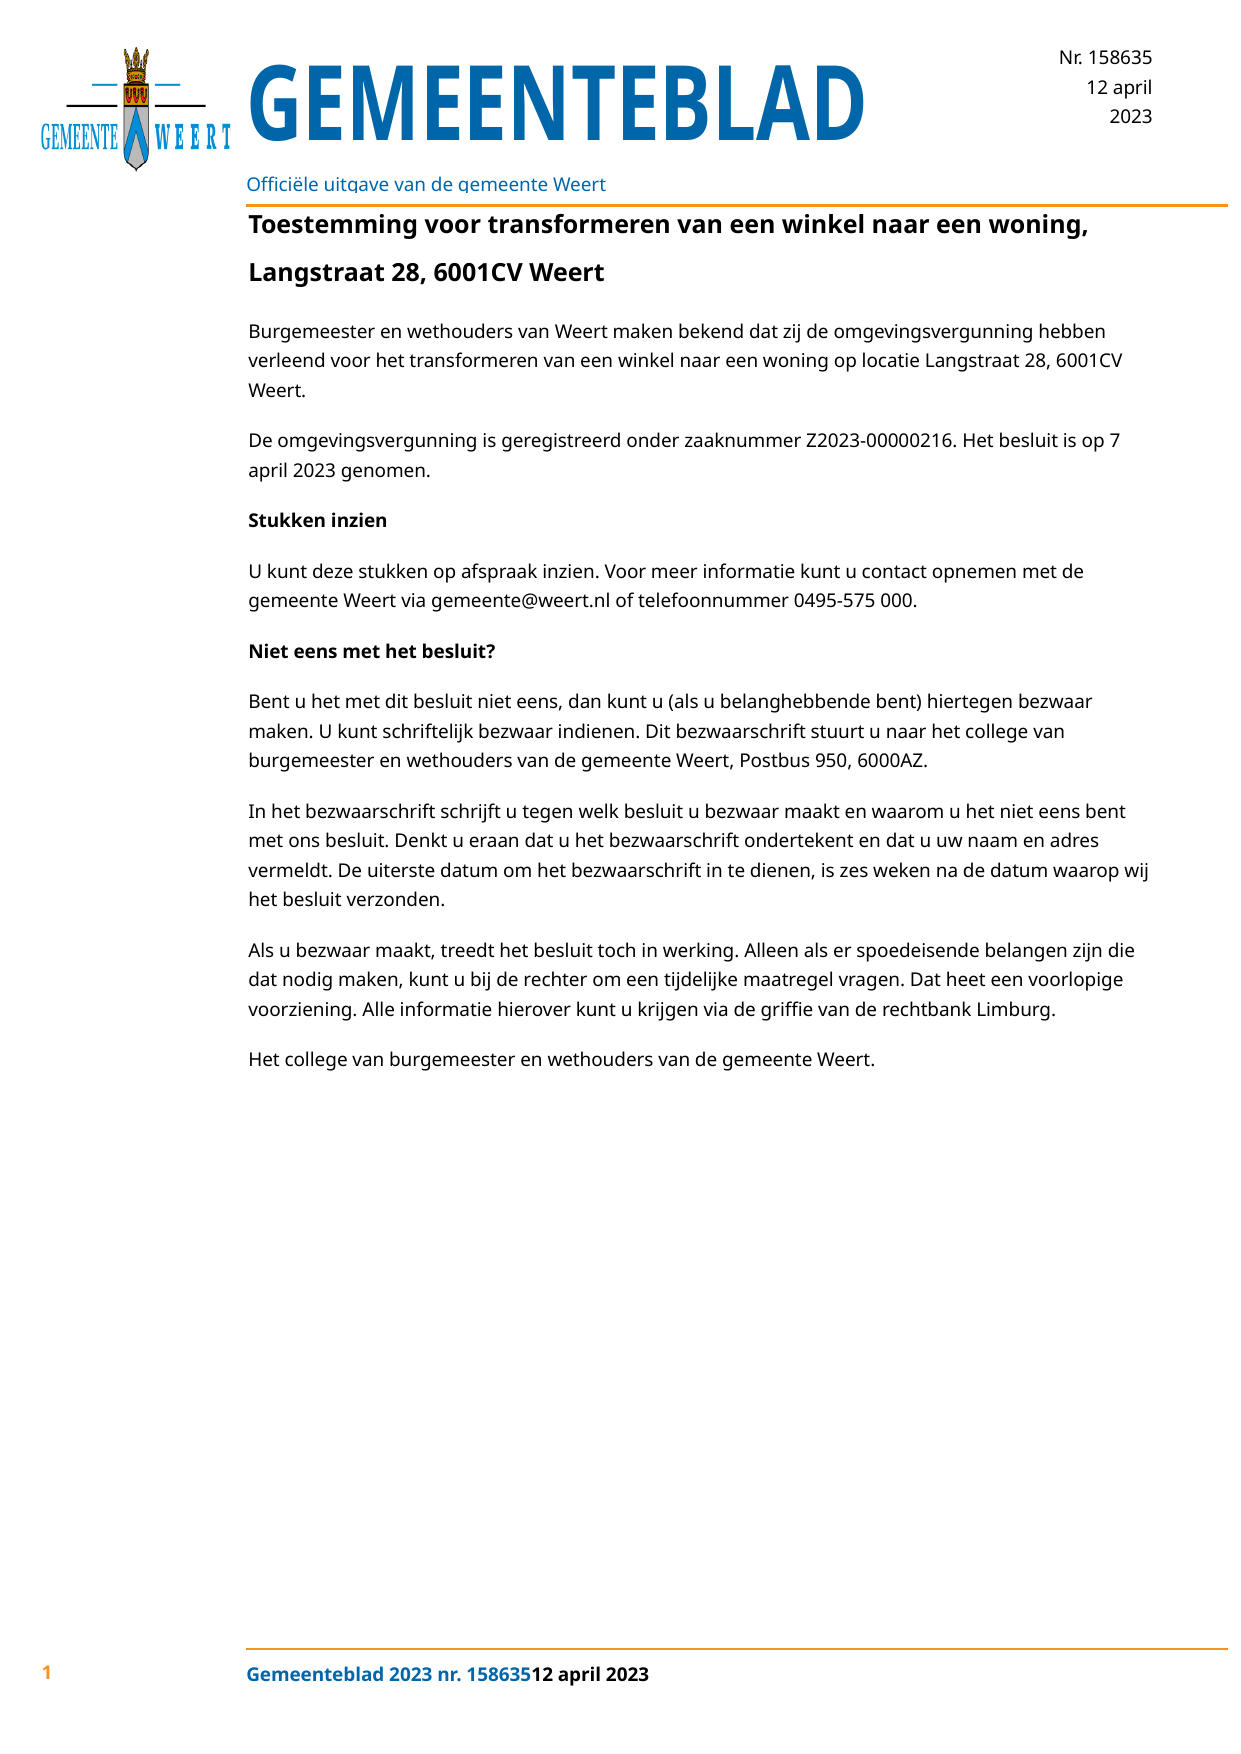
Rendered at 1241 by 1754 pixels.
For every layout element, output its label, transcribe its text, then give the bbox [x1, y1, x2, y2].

text U kunt deze stukken op afspraak inzien. Voor meer informatie kunt u contact opnemen met de gemeente Weert via gemeente@weert.nl of telefoonnummer 0495-575 000. [248, 558, 1152, 613]
text Burgemeester en wethouders van Weert maken bekend dat zij de omgevingsvergunning hebben verleend voor het transformeren van een winkel naar een woning op locatie Langstraat 28, 6001CV Weert. [248, 318, 1152, 403]
text Toestemming voor transformeren van een winkel naar een woning, Langstraat 28, 6001CV Weert [248, 207, 1152, 288]
picture [41, 47, 231, 172]
text Niet eens met het besluit? [248, 638, 1152, 664]
text Als u bezwaar maakt, treedt het besluit toch in werking. Alleen als er spoedeisende belangen zijn die dat nodig maken, kunt u bij de rechter om een tijdelijke maatregel vragen. Dat heet een voorlopige voorziening. Alle informatie hierover kunt u krijgen via de griffie van de rechtbank Limburg. [248, 937, 1152, 1022]
text In het bezwaarschrift schrijft u tegen welk besluit u bezwaar maakt en waarom u het niet eens bent met ons besluit. Denkt u eraan dat u het bezwaarschrift ondertekent en dat u uw naam en adres vermeldt. De uiterste datum om het bezwaarschrift in te dienen, is zes weken na de datum waarop wij het besluit verzonden. [248, 798, 1152, 912]
text Het college van burgemeester en wethouders van de gemeente Weert. [248, 1047, 1152, 1072]
text Bent u het met dit besluit niet eens, dan kunt u (als u belanghebbende bent) hiertegen bezwaar maken. U kunt schriftelijk bezwaar indienen. Dit bezwaarschrift stuurt u naar het college van burgemeester en wethouders van de gemeente Weert, Postbus 950, 6000AZ. [248, 688, 1152, 773]
text Stukken inzien [248, 507, 1152, 533]
text De omgevingsvergunning is geregistreerd onder zaaknummer Z2023-00000216. Het besluit is op 7 april 2023 genomen. [248, 427, 1152, 483]
